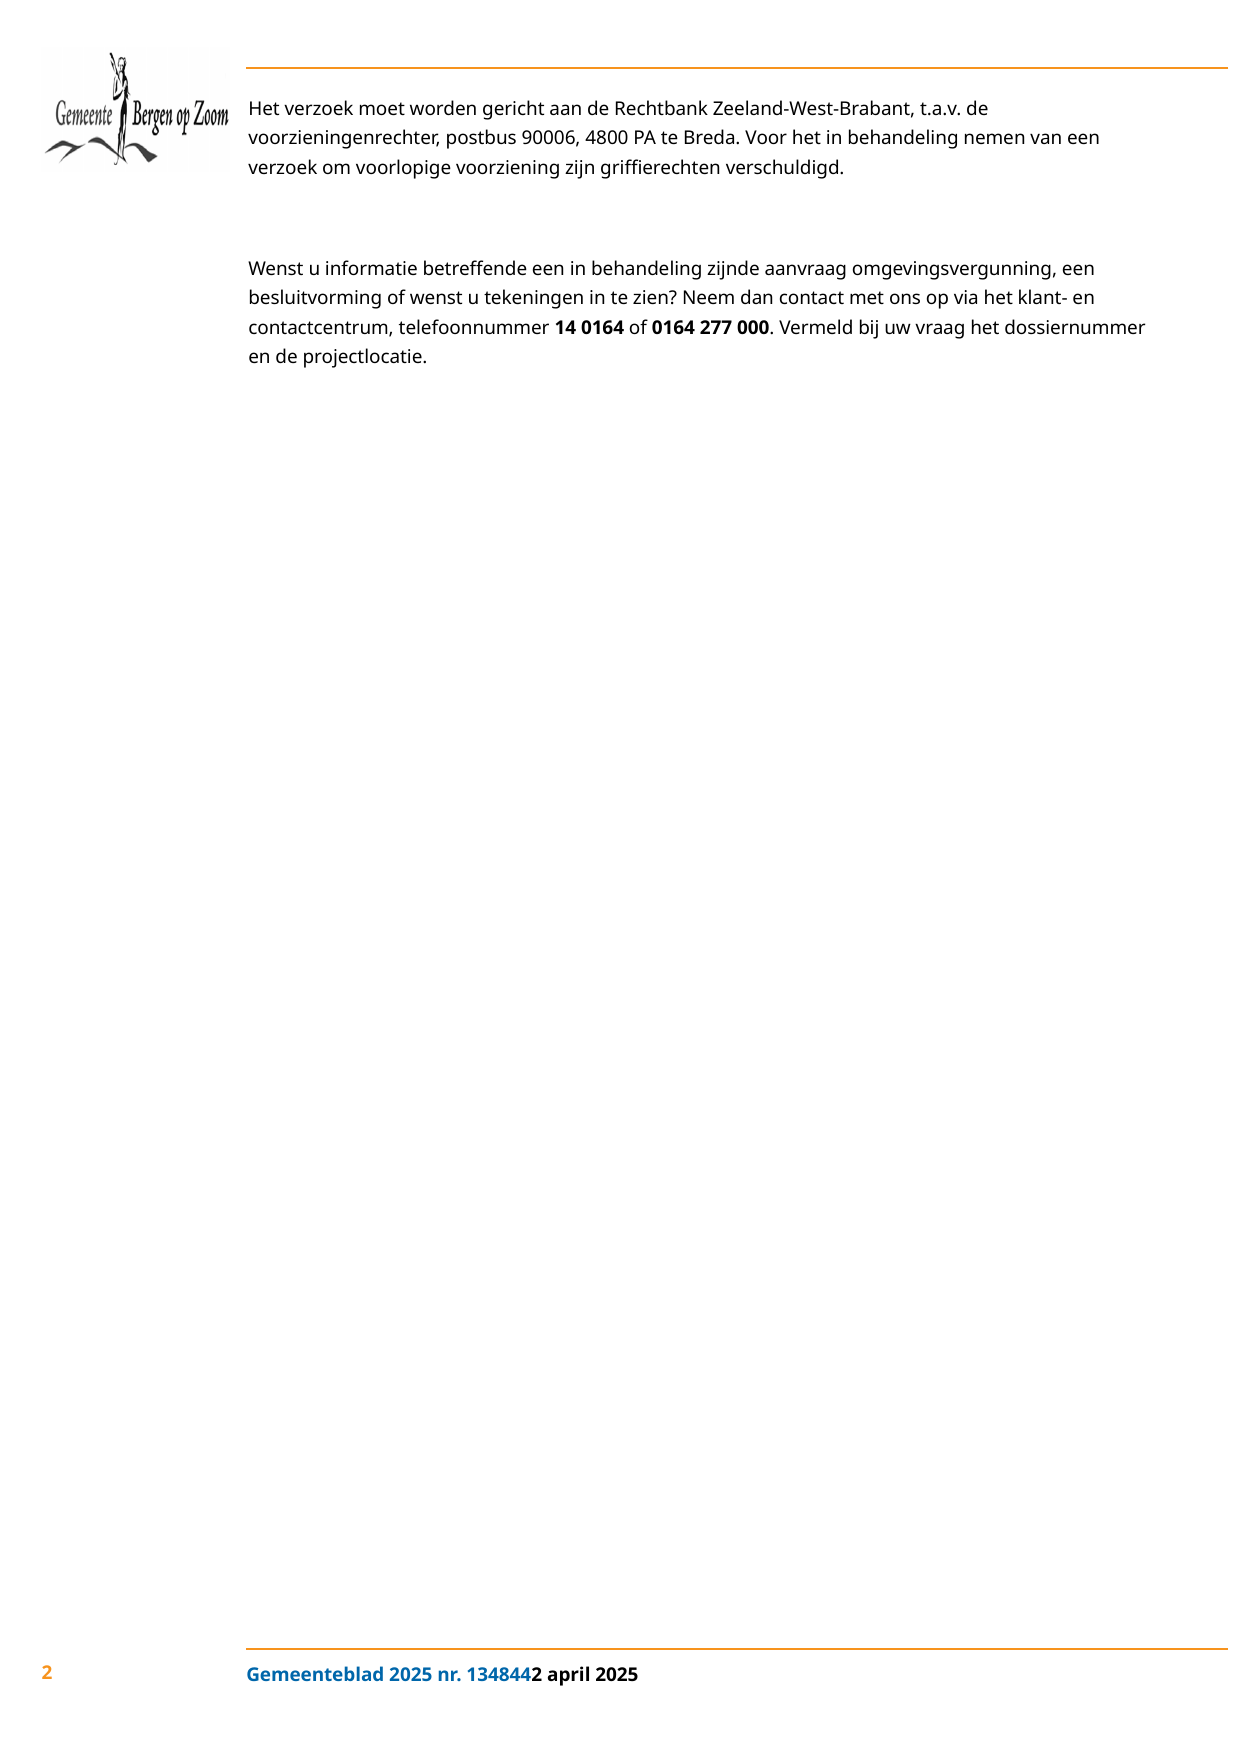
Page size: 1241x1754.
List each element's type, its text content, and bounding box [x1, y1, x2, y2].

text Het verzoek moet worden gericht aan de Rechtbank Zeeland-West-Brabant, t.a.v. de voorzieningenrechter, postbus 90006, 4800 PA te Breda. Voor het in behandeling nemen van een verzoek om voorlopige voorziening zijn griffierechten verschuldigd. [248, 95, 1152, 180]
picture [41, 47, 231, 172]
text Wenst u informatie betreffende een in behandeling zijnde aanvraag omgevingsvergunning, een besluitvorming of wenst u tekeningen in te zien? Neem dan contact met ons op via het klant- en contactcentrum, telefoonnummer 14 0164 of 0164 277 000. Vermeld bij uw vraag het dossiernummer en de projectlocatie. [248, 255, 1152, 369]
